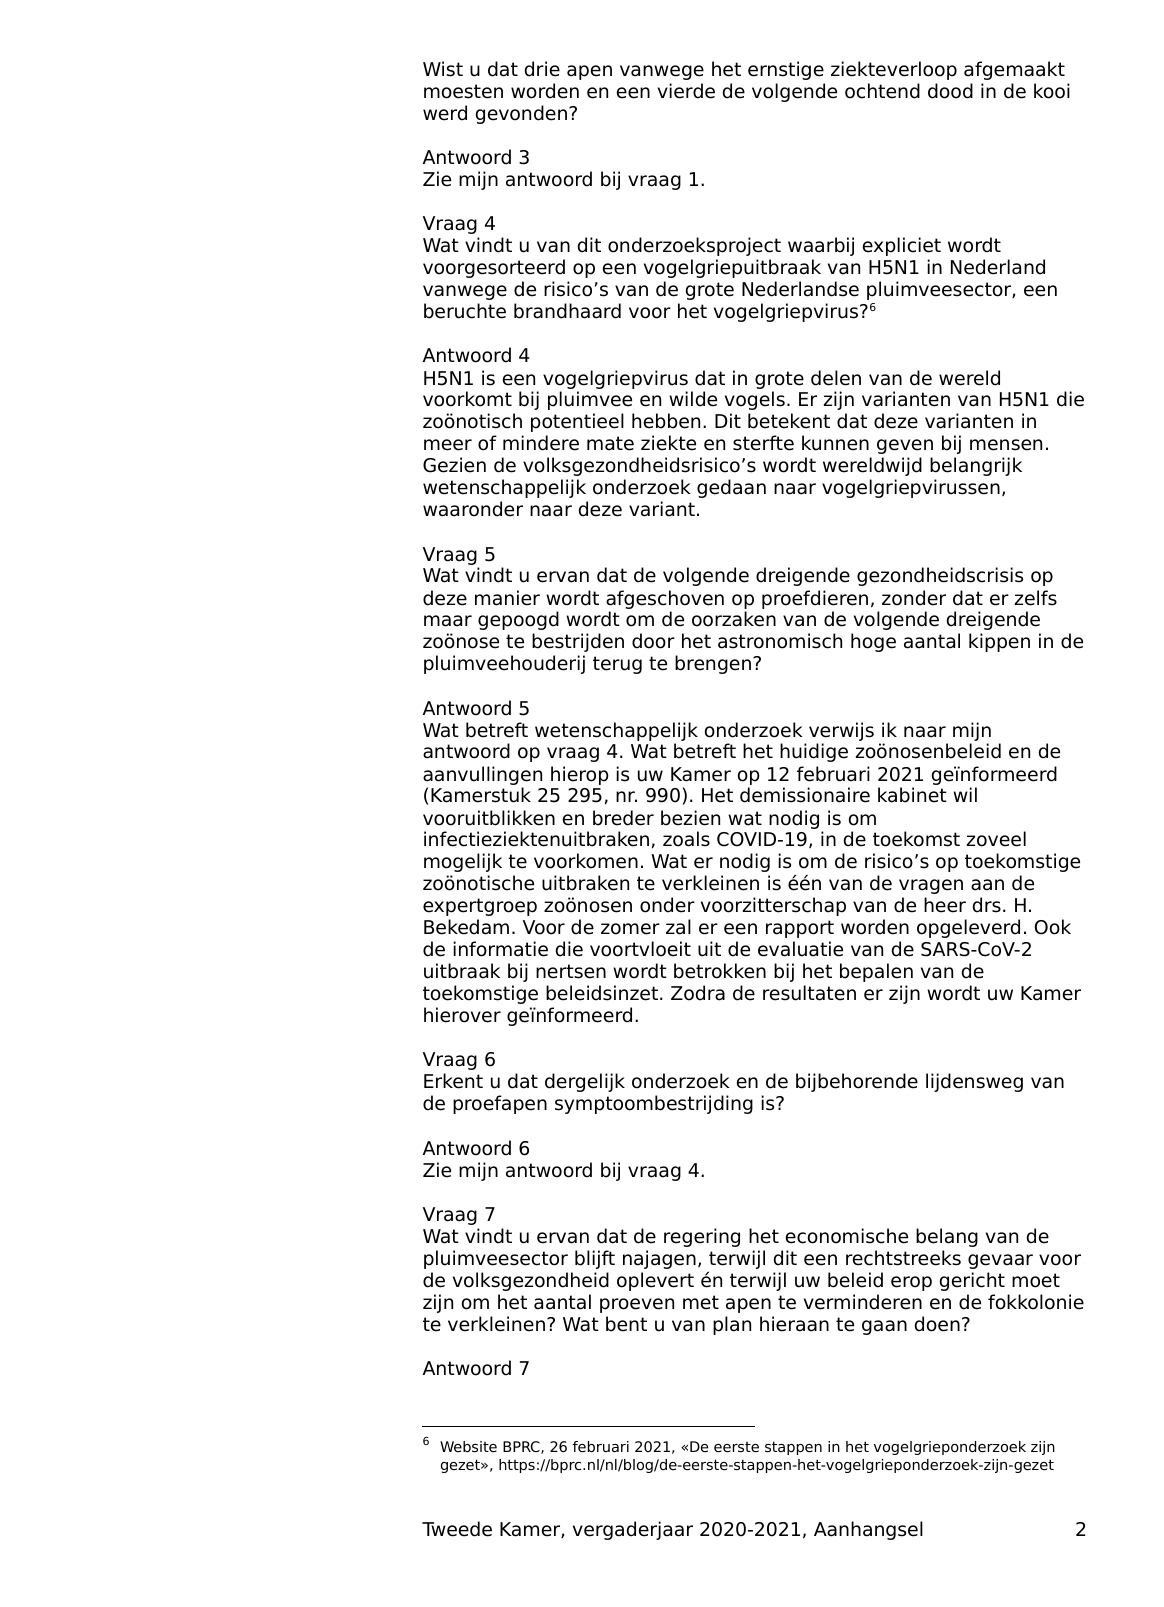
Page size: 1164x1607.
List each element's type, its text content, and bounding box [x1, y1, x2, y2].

text Wist u dat drie apen vanwege het ernstige ziekteverloop afgemaakt moesten worden en een vierde de volgende ochtend dood in de kooi werd gevonden? [422, 59, 1087, 125]
text Vraag 4 [422, 213, 1087, 235]
text Wat vindt u ervan dat de regering het economische belang van de pluimveesector blijft najagen, terwijl dit een rechtstreeks gevaar voor de volksgezondheid oplevert én terwijl uw beleid erop gericht moet zijn om het aantal proeven met apen te verminderen en de fokkolonie te verkleinen? Wat bent u van plan hieraan te gaan doen? [422, 1226, 1087, 1336]
text Website BPRC, 26 februari 2021, «De eerste stappen in het vogelgrieponderzoek zijn gezet», https://bprc.nl/nl/blog/de-eerste-stappen-het-vogelgrieponderzoek-zijn-gezet [422, 1435, 1087, 1474]
text Wat vindt u ervan dat de volgende dreigende gezondheidscrisis op deze manier wordt afgeschoven op proefdieren, zonder dat er zelfs maar gepoogd wordt om de oorzaken van de volgende dreigende zoönose te bestrijden door het astronomisch hoge aantal kippen in de pluimveehouderij terug te brengen? [422, 565, 1087, 675]
text Wat vindt u van dit onderzoeksproject waarbij expliciet wordt voorgesorteerd op een vogelgriepuitbraak van H5N1 in Nederland vanwege de risico’s van de grote Nederlandse pluimveesector, een beruchte brandhaard voor het vogelgriepvirus? [422, 235, 1087, 323]
text Zie mijn antwoord bij vraag 4. [422, 1159, 1087, 1181]
text Erkent u dat dergelijk onderzoek en de bijbehorende lijdensweg van de proefapen symptoombestrijding is? [422, 1071, 1087, 1115]
text Antwoord 4 [422, 345, 1087, 367]
text Antwoord 7 [422, 1358, 1087, 1380]
text Antwoord 3 [422, 147, 1087, 169]
text Antwoord 6 [422, 1137, 1087, 1159]
text Wat betreft wetenschappelijk onderzoek verwijs ik naar mijn antwoord op vraag 4. Wat betreft het huidige zoönosenbeleid en de aanvullingen hierop is uw Kamer op 12 februari 2021 geïnformeerd (Kamerstuk 25 295, nr. 990). Het demissionaire kabinet wil vooruitblikken en breder bezien wat nodig is om infectieziektenuitbraken, zoals COVID-19, in de toekomst zoveel mogelijk te voorkomen. Wat er nodig is om de risico’s op toekomstige zoönotische uitbraken te verkleinen is één van de vragen aan de expertgroep zoönosen onder voorzitterschap van de heer drs. H. Bekedam. Voor de zomer zal er een rapport worden opgeleverd. Ook de informatie die voortvloeit uit de evaluatie van de SARS-CoV-2 uitbraak bij nertsen wordt betrokken bij het bepalen van de toekomstige beleidsinzet. Zodra de resultaten er zijn wordt uw Kamer hierover geïnformeerd. [422, 719, 1087, 1027]
text Vraag 5 [422, 543, 1087, 565]
text Zie mijn antwoord bij vraag 1. [422, 169, 1087, 191]
text H5N1 is een vogelgriepvirus dat in grote delen van de wereld voorkomt bij pluimvee en wilde vogels. Er zijn varianten van H5N1 die zoönotisch potentieel hebben. Dit betekent dat deze varianten in meer of mindere mate ziekte en sterfte kunnen geven bij mensen. Gezien de volksgezondheidsrisico’s wordt wereldwijd belangrijk wetenschappelijk onderzoek gedaan naar vogelgriepvirussen, waaronder naar deze variant. [422, 367, 1087, 521]
text Vraag 7 [422, 1204, 1087, 1226]
text Antwoord 5 [422, 697, 1087, 719]
text Vraag 6 [422, 1049, 1087, 1071]
